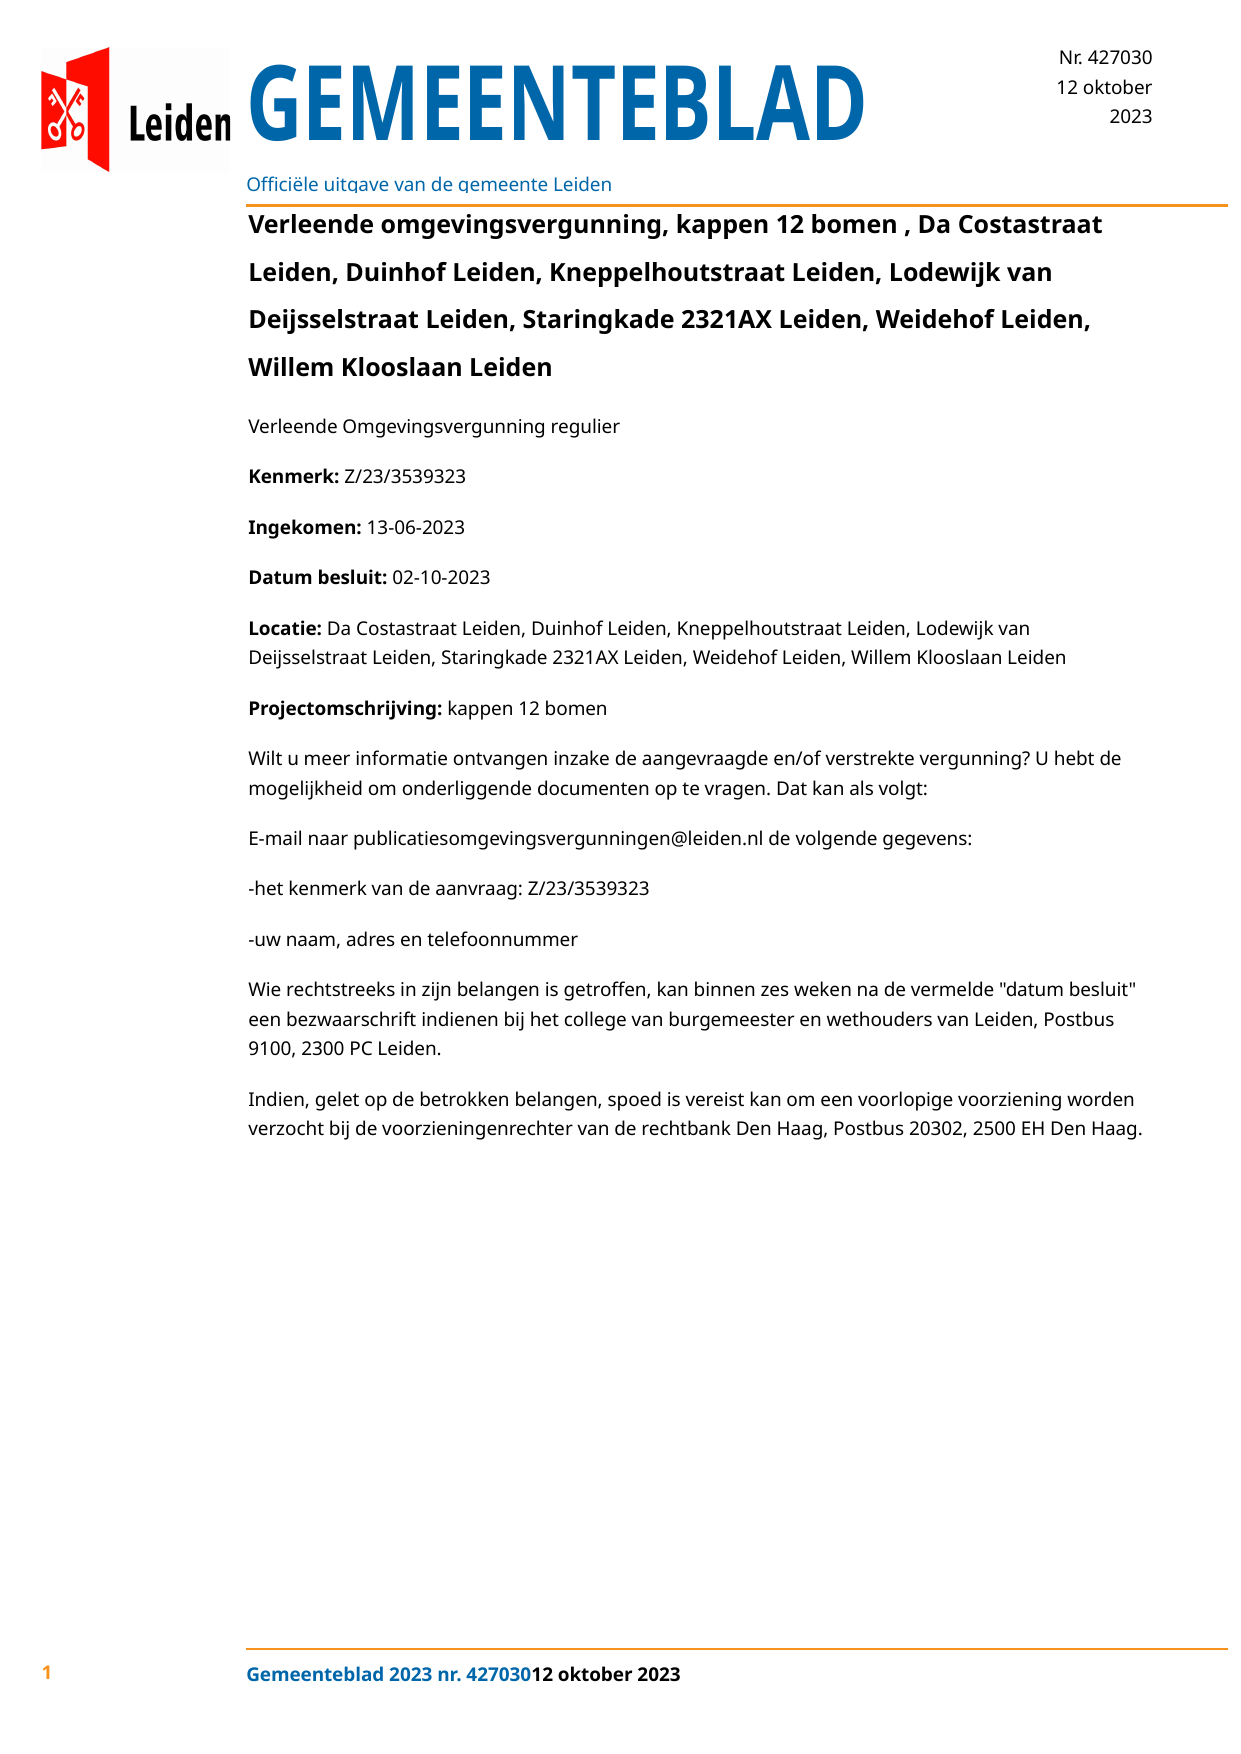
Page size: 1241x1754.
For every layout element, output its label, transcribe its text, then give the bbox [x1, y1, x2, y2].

text Locatie: Da Costastraat Leiden, Duinhof Leiden, Kneppelhoutstraat Leiden, Lodewijk van Deijsselstraat Leiden, Staringkade 2321AX Leiden, Weidehof Leiden, Willem Klooslaan Leiden [248, 615, 1152, 670]
text Wilt u meer informatie ontvangen inzake de aangevraagde en/of verstrekte vergunning? U hebt de mogelijkheid om onderliggende documenten op te vragen. Dat kan als volgt: [248, 745, 1152, 801]
text Verleende Omgevingsvergunning regulier [248, 413, 1152, 439]
text E-mail naar publicatiesomgevingsvergunningen@leiden.nl de volgende gegevens: [248, 825, 1152, 851]
text Indien, gelet op de betrokken belangen, spoed is vereist kan om een voorlopige voorziening worden verzocht bij de voorzieningenrechter van de rechtbank Den Haag, Postbus 20302, 2500 EH Den Haag. [248, 1086, 1152, 1141]
text -het kenmerk van de aanvraag: Z/23/3539323 [248, 876, 1152, 901]
text Kenmerk: Z/23/3539323 [248, 463, 1152, 489]
picture [41, 47, 231, 172]
text Ingekomen: 13-06-2023 [248, 514, 1152, 540]
text Verleende omgevingsvergunning, kappen 12 bomen , Da Costastraat Leiden, Duinhof Leiden, Kneppelhoutstraat Leiden, Lodewijk van Deijsselstraat Leiden, Staringkade 2321AX Leiden, Weidehof Leiden, Willem Klooslaan Leiden [248, 207, 1152, 384]
text -uw naam, adres en telefoonnummer [248, 926, 1152, 952]
text Wie rechtstreeks in zijn belangen is getroffen, kan binnen zes weken na de vermelde "datum besluit" een bezwaarschrift indienen bij het college van burgemeester en wethouders van Leiden, Postbus 9100, 2300 PC Leiden. [248, 976, 1152, 1061]
text Projectomschrijving: kappen 12 bomen [248, 695, 1152, 721]
text Datum besluit: 02-10-2023 [248, 564, 1152, 590]
